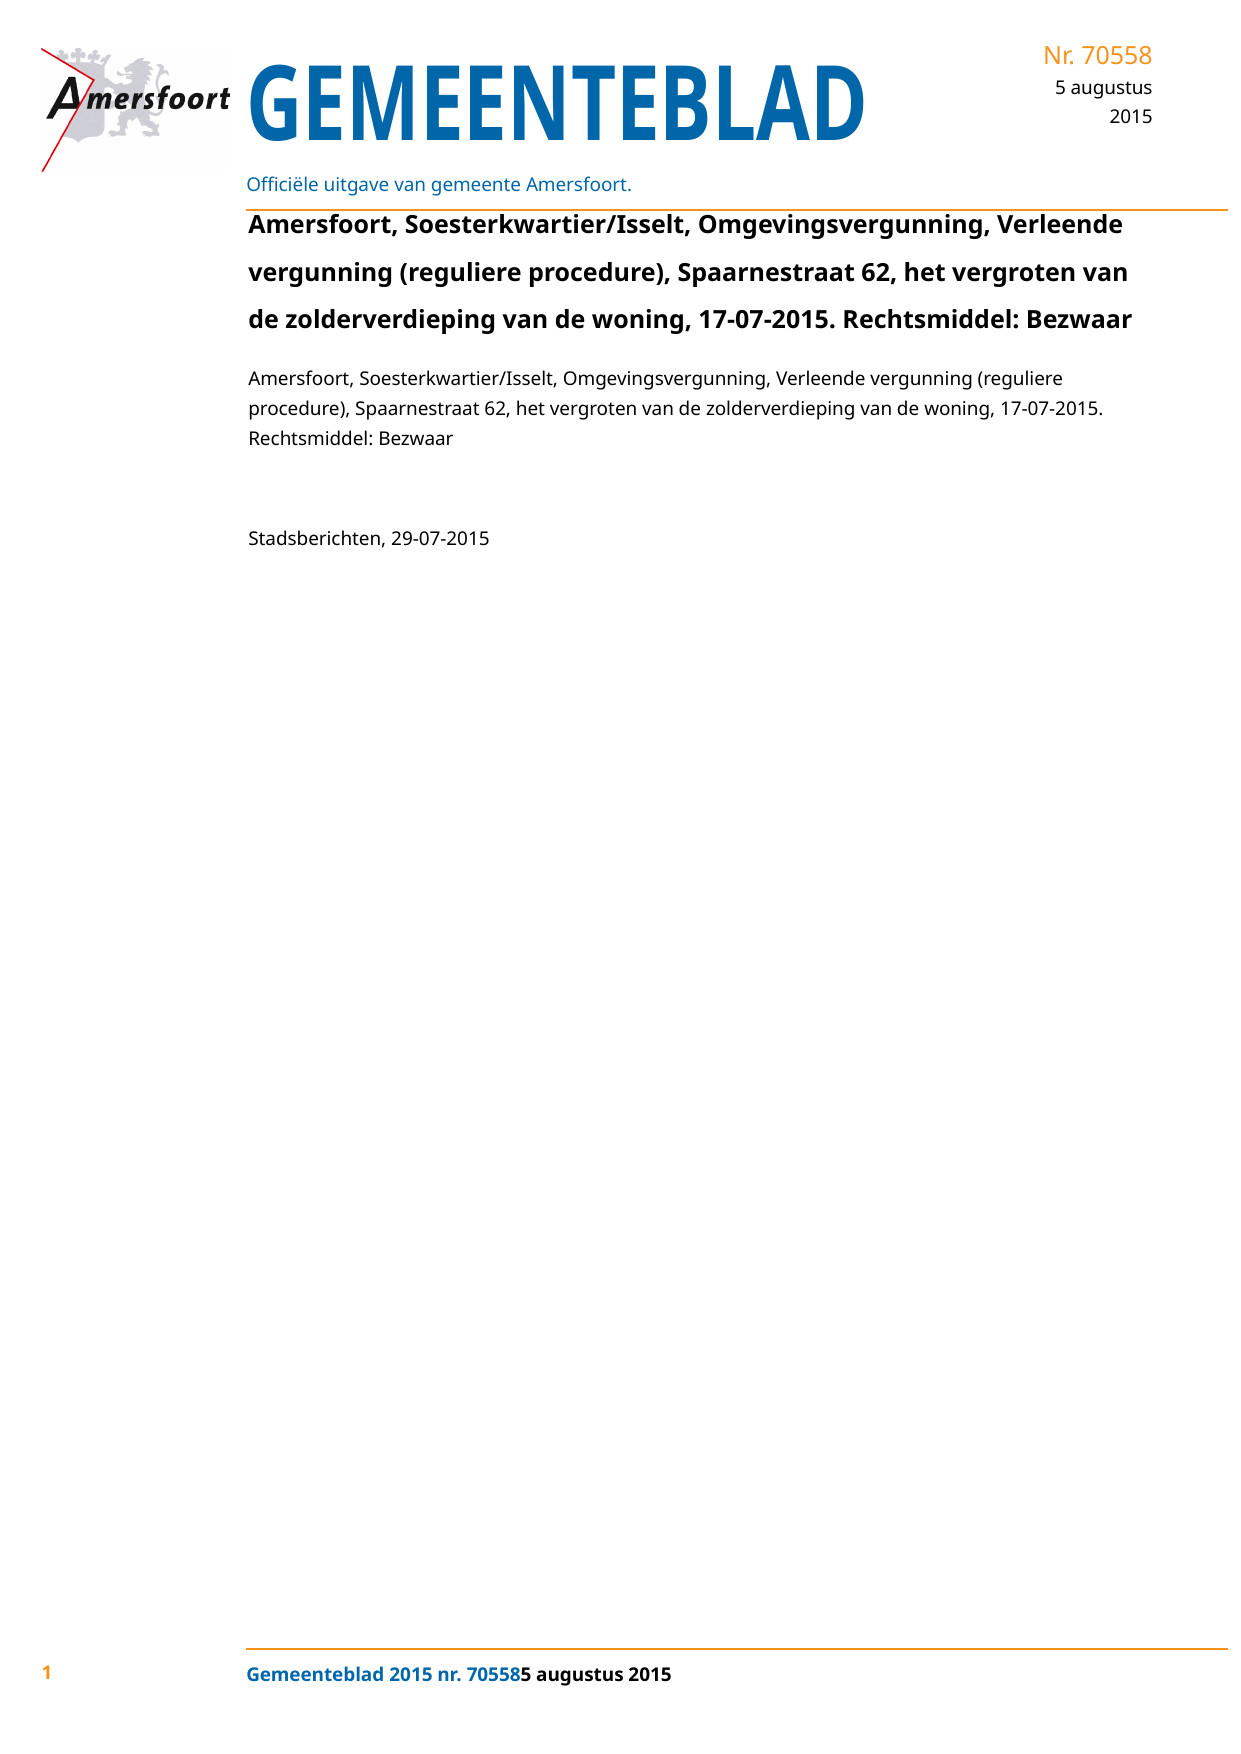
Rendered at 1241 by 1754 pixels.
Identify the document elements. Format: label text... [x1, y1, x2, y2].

text Amersfoort, Soesterkwartier/Isselt, Omgevingsvergunning, Verleende vergunning (reguliere procedure), Spaarnestraat 62, het vergroten van de zolderverdieping van de woning, 17-07-2015. Rechtsmiddel: Bezwaar [248, 366, 1152, 450]
text Amersfoort, Soesterkwartier/Isselt, Omgevingsvergunning, Verleende vergunning (reguliere procedure), Spaarnestraat 62, het vergroten van de zolderverdieping van de woning, 17-07-2015. Rechtsmiddel: Bezwaar [248, 211, 1152, 336]
picture [41, 47, 231, 172]
text Stadsberichten, 29-07-2015 [248, 526, 1152, 551]
